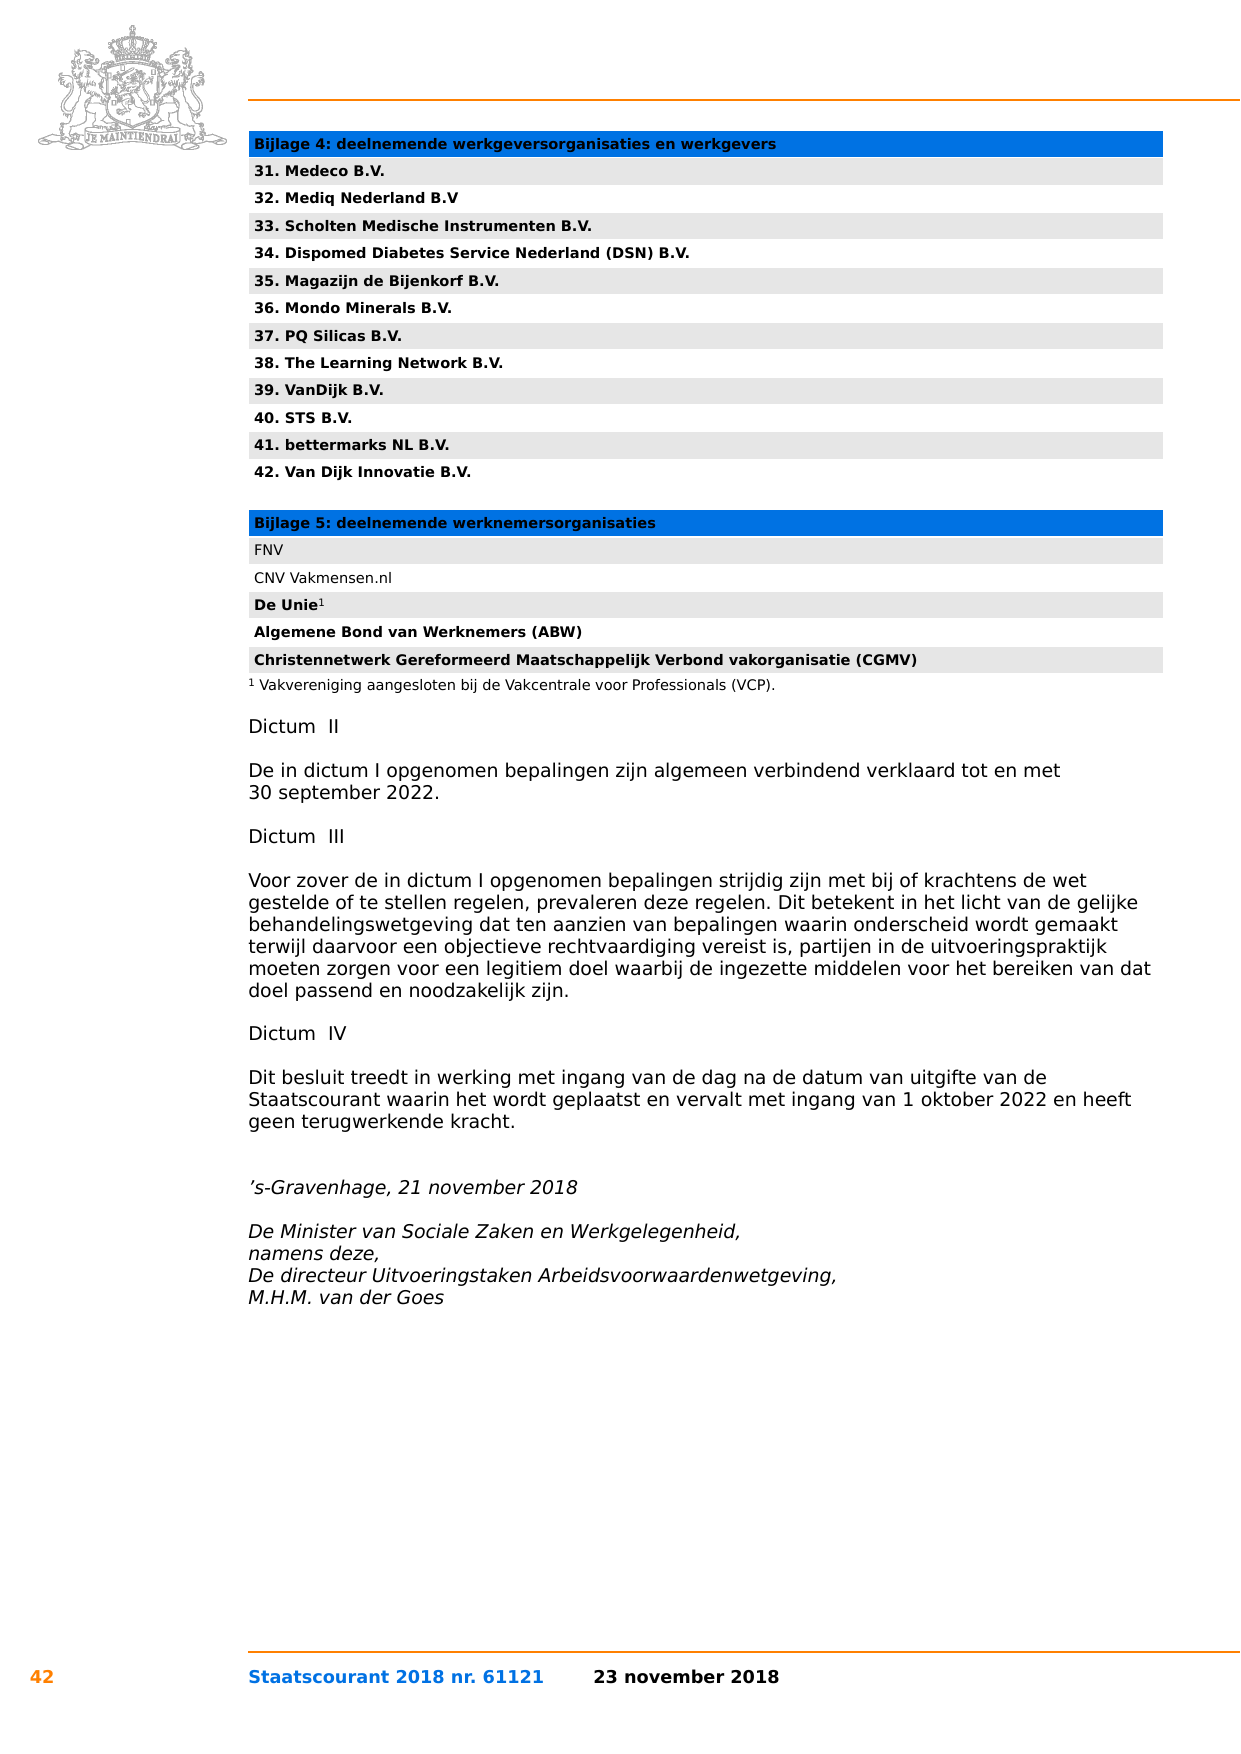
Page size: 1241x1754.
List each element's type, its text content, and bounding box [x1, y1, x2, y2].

table_cell De Unie1 [249, 592, 1163, 618]
text De Minister van Sociale Zaken en Werkgelegenheid, namens deze, De directeur Uitvoeringstaken Arbeidsvoorwaardenwetgeving, M.H.M. van der Goes [248, 1221, 1163, 1309]
table_cell 42. Van Dijk Innovatie B.V. [249, 460, 1163, 486]
table_cell 31. Medeco B.V. [249, 158, 1163, 185]
text Dit besluit treedt in werking met ingang van de dag na de datum van uitgifte van de Staatscourant waarin het wordt geplaatst en vervalt met ingang van 1 oktober 2022 en heeft geen terugwerkende kracht. [248, 1067, 1163, 1133]
table_cell 33. Scholten Medische Instrumenten B.V. [249, 213, 1163, 239]
text Dictum III [248, 826, 1163, 848]
table_cell Christennetwerk Gereformeerd Maatschappelijk Verbond vakorganisatie (CGMV) [249, 647, 1163, 673]
table_cell FNV [249, 538, 1163, 564]
table_cell 35. Magazijn de Bijenkorf B.V. [249, 268, 1163, 294]
table_cell 41. bettermarks NL B.V. [249, 432, 1163, 459]
table_cell 34. Dispomed Diabetes Service Nederland (DSN) B.V. [249, 241, 1163, 267]
table_header Bijlage 5: deelnemende werknemersorganisaties [249, 510, 1163, 536]
picture [38, 25, 227, 150]
table_cell 36. Mondo Minerals B.V. [249, 295, 1163, 322]
text Dictum II [248, 716, 1163, 738]
text Voor zover de in dictum I opgenomen bepalingen strijdig zijn met bij of krachtens de wet gestelde of te stellen regelen, prevaleren deze regelen. Dit betekent in het licht van de gelijke behandelingswetgeving dat ten aanzien van bepalingen waarin onderscheid wordt gemaakt terwijl daarvoor een objectieve rechtvaardiging vereist is, partijen in de uitvoeringspraktijk moeten zorgen voor een legitiem doel waarbij de ingezette middelen voor het bereiken van dat doel passend en noodzakelijk zijn. [248, 869, 1163, 1001]
table_cell 32. Mediq Nederland B.V [249, 186, 1163, 212]
table_cell 1 Vakvereniging aangesloten bij de Vakcentrale voor Professionals (VCP). [248, 674, 1163, 694]
text ’s-Gravenhage, 21 november 2018 [248, 1177, 1163, 1199]
table_header Bijlage 4: deelnemende werkgeversorganisaties en werkgevers [249, 131, 1163, 157]
table_cell 40. STS B.V. [249, 405, 1163, 431]
table_cell Algemene Bond van Werknemers (ABW) [249, 620, 1163, 646]
table_cell 38. The Learning Network B.V. [249, 350, 1163, 376]
table_cell 37. PQ Silicas B.V. [249, 323, 1163, 349]
table_cell CNV Vakmensen.nl [249, 565, 1163, 591]
table_cell 39. VanDijk B.V. [249, 378, 1163, 404]
text De in dictum I opgenomen bepalingen zijn algemeen verbindend verklaard tot en met 30 september 2022. [248, 760, 1163, 804]
text Dictum IV [248, 1023, 1163, 1045]
